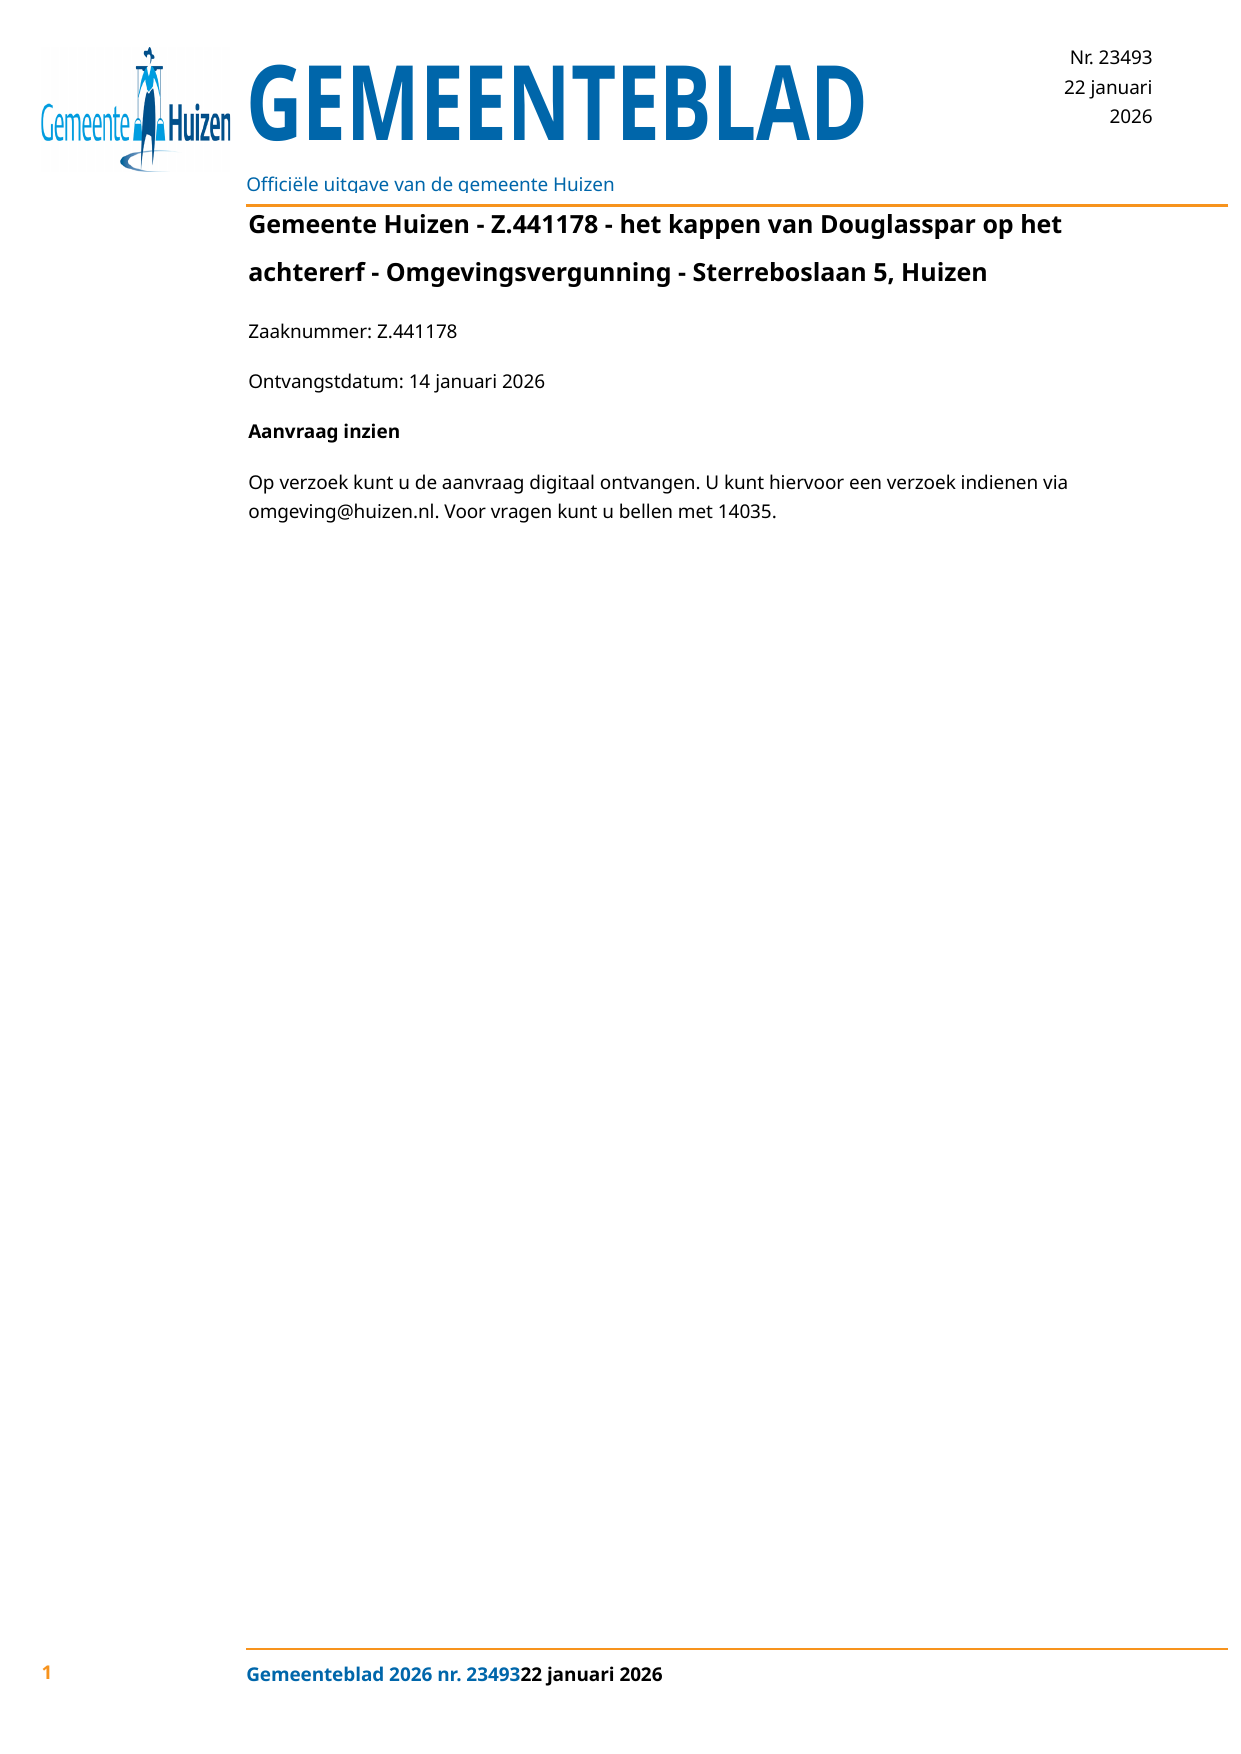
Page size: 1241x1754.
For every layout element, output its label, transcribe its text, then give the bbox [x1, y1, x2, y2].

text Aanvraag inzien [248, 419, 1152, 444]
text Op verzoek kunt u de aanvraag digitaal ontvangen. U kunt hiervoor een verzoek indienen via omgeving@huizen.nl. Voor vragen kunt u bellen met 14035. [248, 469, 1152, 524]
picture [41, 47, 231, 172]
text Gemeente Huizen - Z.441178 - het kappen van Douglasspar op het achtererf - Omgevingsvergunning - Sterreboslaan 5, Huizen [248, 207, 1152, 288]
text Ontvangstdatum: 14 januari 2026 [248, 368, 1152, 394]
text Zaaknummer: Z.441178 [248, 318, 1152, 344]
